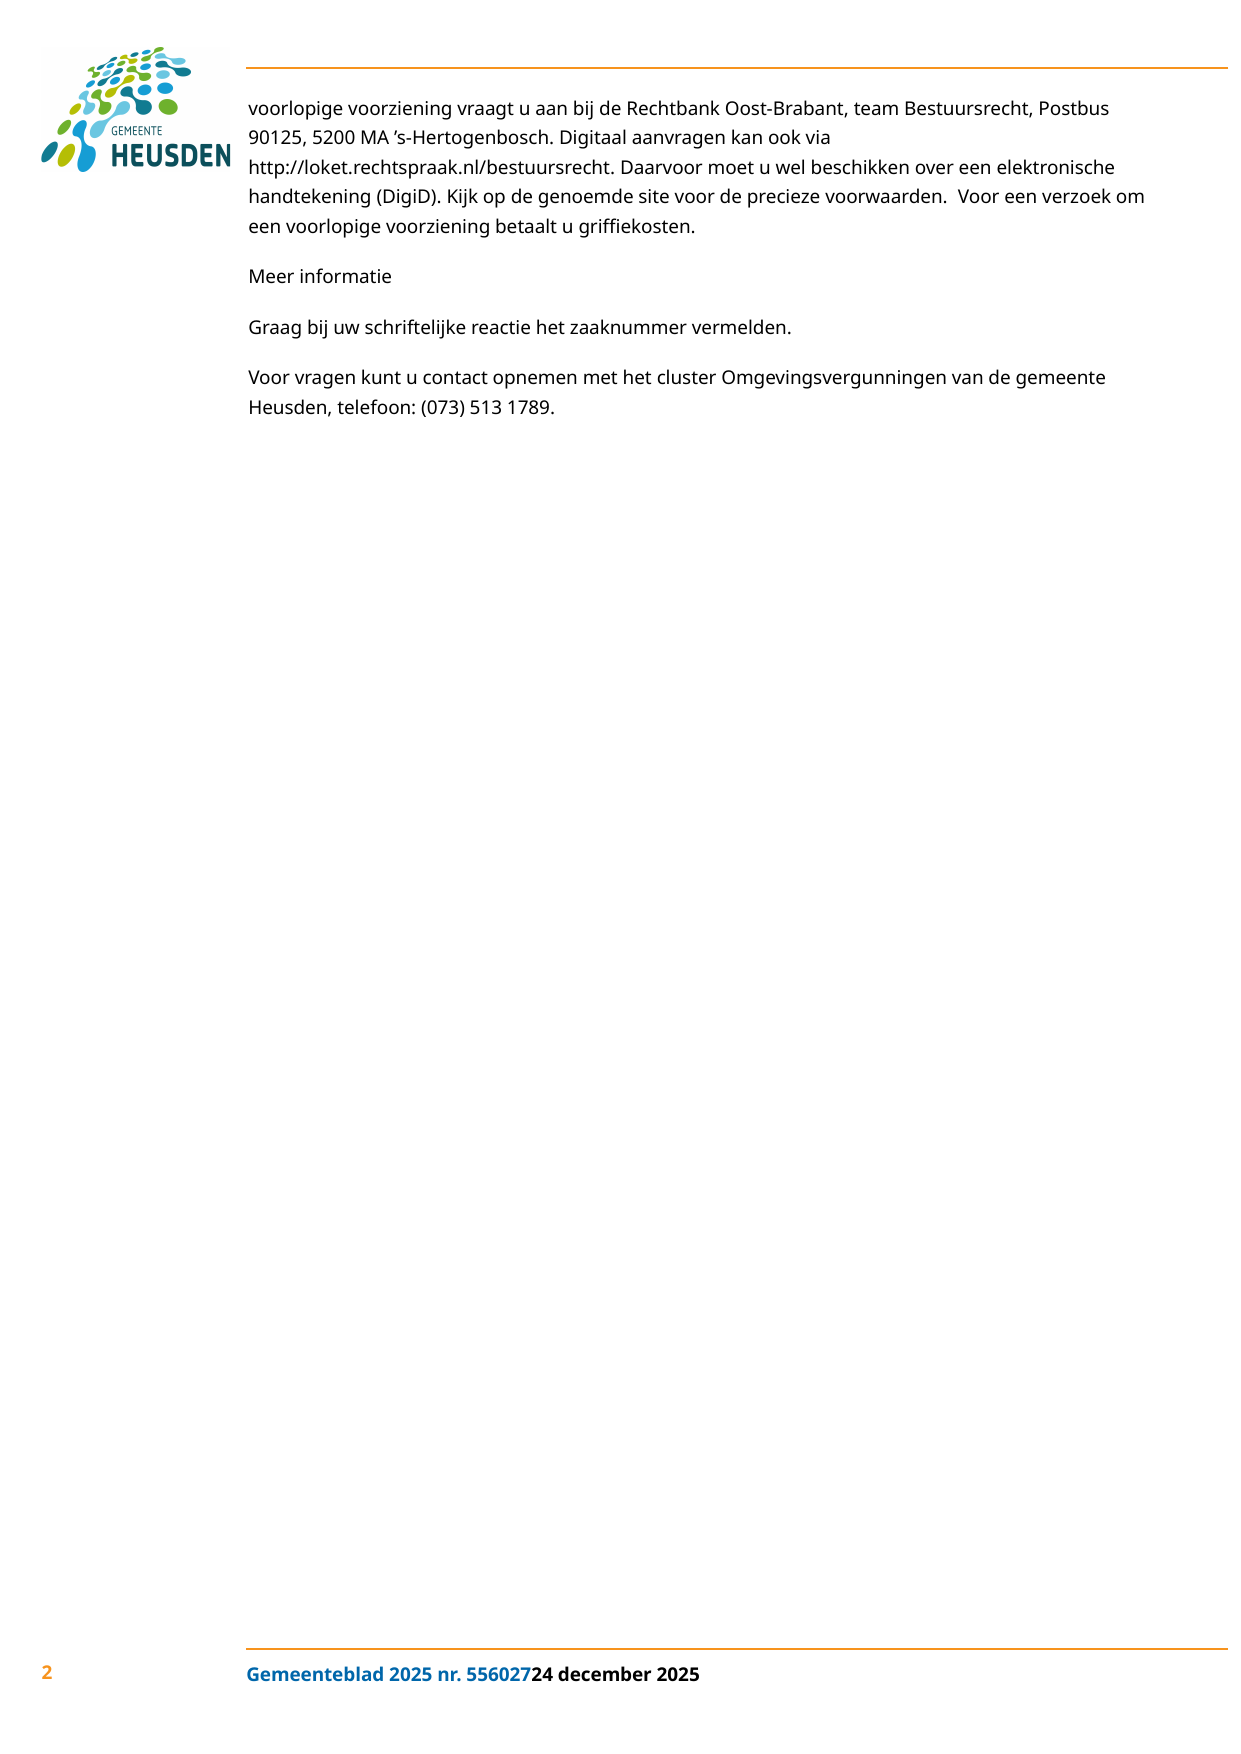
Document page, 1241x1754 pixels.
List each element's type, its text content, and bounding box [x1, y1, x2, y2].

picture [41, 47, 231, 172]
text voorlopige voorziening vraagt u aan bij de Rechtbank Oost-Brabant, team Bestuursrecht, Postbus 90125, 5200 MA ’s-Hertogenbosch. Digitaal aanvragen kan ook via http://loket.rechtspraak.nl/bestuursrecht. Daarvoor moet u wel beschikken over een elektronische handtekening (DigiD). Kijk op de genoemde site voor de precieze voorwaarden. Voor een verzoek om een voorlopige voorziening betaalt u griffiekosten. [248, 95, 1152, 239]
text Meer informatie [248, 263, 1152, 289]
text Graag bij uw schriftelijke reactie het zaaknummer vermelden. [248, 314, 1152, 340]
text Voor vragen kunt u contact opnemen met het cluster Omgevingsvergunningen van de gemeente Heusden, telefoon: (073) 513 1789. [248, 364, 1152, 420]
